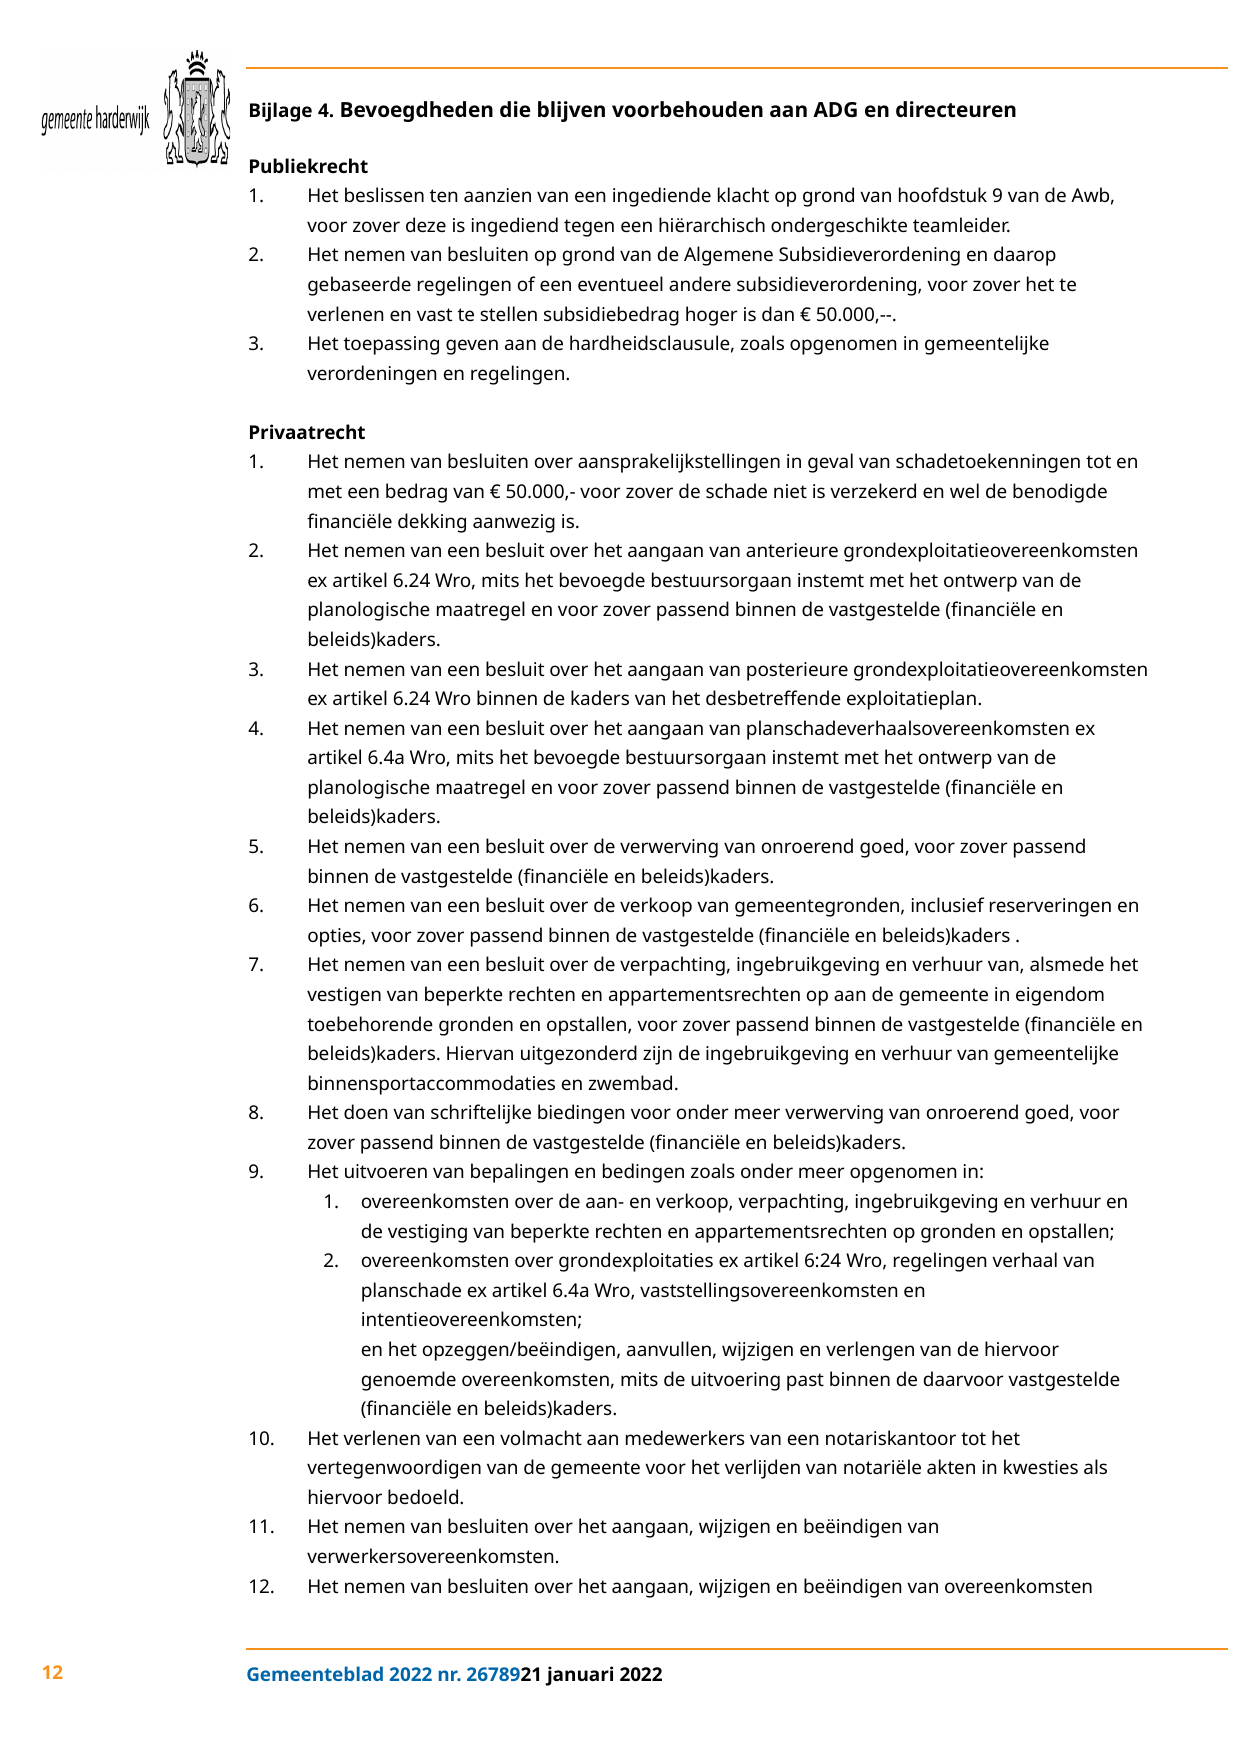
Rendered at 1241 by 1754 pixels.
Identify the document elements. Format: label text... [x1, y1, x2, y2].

list en het opzeggen/beëindigen, aanvullen, wijzigen en verlengen van de hiervoor genoemde overeenkomsten, mits de uitvoering past binnen de daarvoor vastgestelde (financiële en beleids)kaders. [323, 1336, 1152, 1421]
list Het nemen van een besluit over het aangaan van posterieure grondexploitatieovereenkomsten ex artikel 6.24 Wro binnen de kaders van het desbetreffende exploitatieplan. [248, 656, 1152, 711]
list Het beslissen ten aanzien van een ingediende klacht op grond van hoofdstuk 9 van de Awb, voor zover deze is ingediend tegen een hiërarchisch ondergeschikte teamleider. [248, 182, 1152, 238]
list Het nemen van een besluit over de verwerving van onroerend goed, voor zover passend binnen de vastgestelde (financiële en beleids)kaders. [248, 833, 1152, 889]
list Het uitvoeren van bepalingen en bedingen zoals onder meer opgenomen in: [248, 1159, 1152, 1184]
list Het nemen van een besluit over het aangaan van planschadeverhaalsovereenkomsten ex artikel 6.4a Wro, mits het bevoegde bestuursorgaan instemt met het ontwerp van de planologische maatregel en voor zover passend binnen de vastgestelde (financiële en beleids)kaders. [248, 715, 1152, 829]
list Het nemen van een besluit over de verkoop van gemeentegronden, inclusief reserveringen en opties, voor zover passend binnen de vastgestelde (financiële en beleids)kaders . [248, 892, 1152, 948]
text Publiekrecht [248, 153, 1152, 179]
list Het verlenen van een volmacht aan medewerkers van een notariskantoor tot het vertegenwoordigen van de gemeente voor het verlijden van notariële akten in kwesties als hiervoor bedoeld. [248, 1425, 1152, 1510]
list Het nemen van besluiten over aansprakelijkstellingen in geval van schadetoekenningen tot en met een bedrag van € 50.000,- voor zover de schade niet is verzekerd en wel de benodigde financiële dekking aanwezig is. [248, 449, 1152, 534]
list overeenkomsten over de aan- en verkoop, verpachting, ingebruikgeving en verhuur en de vestiging van beperkte rechten en appartementsrechten op gronden en opstallen; [323, 1188, 1152, 1244]
list Het nemen van een besluit over het aangaan van anterieure grondexploitatieovereenkomsten ex artikel 6.24 Wro, mits het bevoegde bestuursorgaan instemt met het ontwerp van de planologische maatregel en voor zover passend binnen de vastgestelde (financiële en beleids)kaders. [248, 537, 1152, 652]
picture [41, 47, 231, 172]
text Bijlage 4. Bevoegdheden die blijven voorbehouden aan ADG en directeuren [248, 95, 1152, 123]
list Het nemen van besluiten op grond van de Algemene Subsidieverordening en daarop gebaseerde regelingen of een eventueel andere subsidieverordening, voor zover het te verlenen en vast te stellen subsidiebedrag hoger is dan € 50.000,--. [248, 242, 1152, 327]
list Het nemen van een besluit over de verpachting, ingebruikgeving en verhuur van, alsmede het vestigen van beperkte rechten en appartementsrechten op aan de gemeente in eigendom toebehorende gronden en opstallen, voor zover passend binnen de vastgestelde (financiële en beleids)kaders. Hiervan uitgezonderd zijn de ingebruikgeving en verhuur van gemeentelijke binnensportaccommodaties en zwembad. [248, 952, 1152, 1096]
list Het nemen van besluiten over het aangaan, wijzigen en beëindigen van overeenkomsten [248, 1573, 1152, 1599]
list Het doen van schriftelijke biedingen voor onder meer verwerving van onroerend goed, voor zover passend binnen de vastgestelde (financiële en beleids)kaders. [248, 1099, 1152, 1155]
text Privaatrecht [248, 419, 1152, 445]
list overeenkomsten over grondexploitaties ex artikel 6:24 Wro, regelingen verhaal van planschade ex artikel 6.4a Wro, vaststellingsovereenkomsten en intentieovereenkomsten; [323, 1247, 1152, 1332]
list Het toepassing geven aan de hardheidsclausule, zoals opgenomen in gemeentelijke verordeningen en regelingen. [248, 330, 1152, 386]
list Het nemen van besluiten over het aangaan, wijzigen en beëindigen van verwerkersovereenkomsten. [248, 1514, 1152, 1569]
